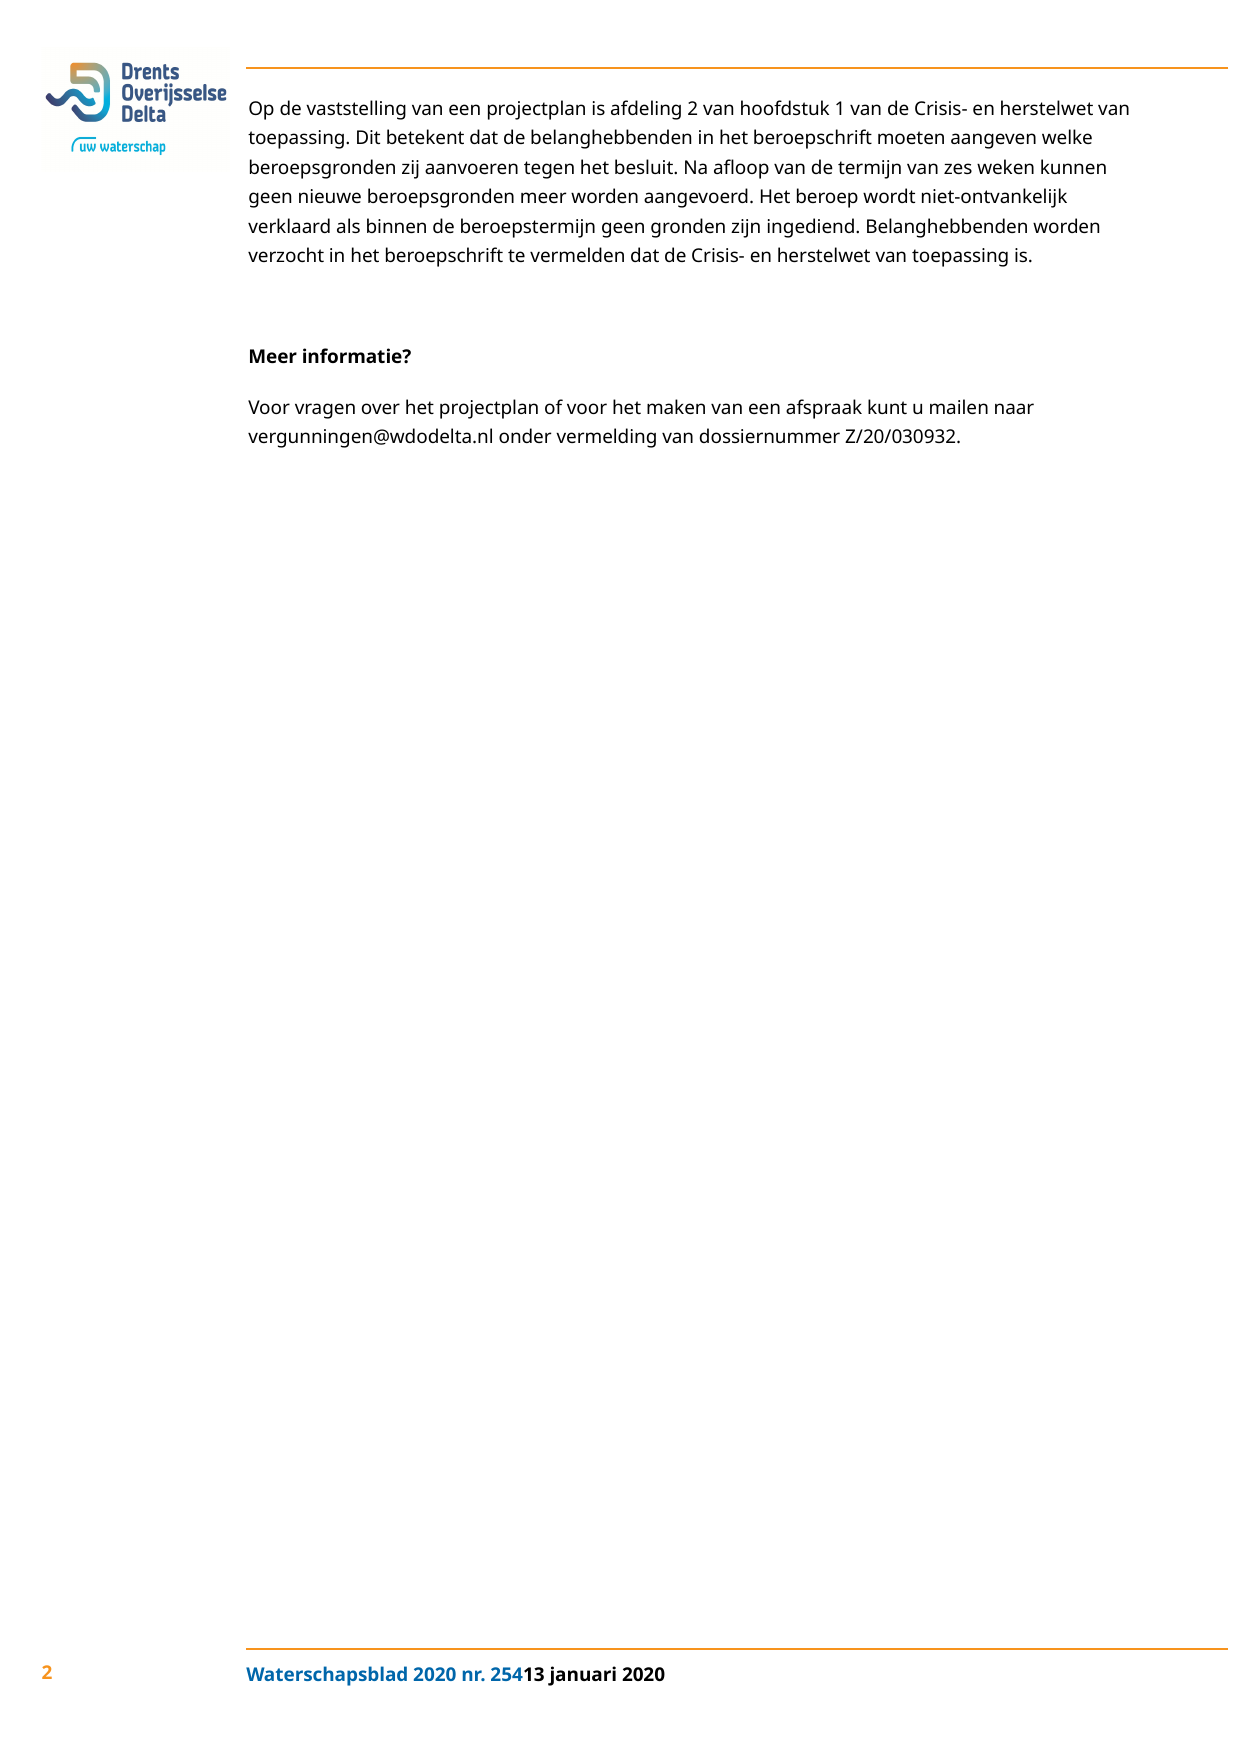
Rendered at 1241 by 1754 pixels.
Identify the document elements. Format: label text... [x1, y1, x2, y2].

picture [41, 47, 231, 172]
text Op de vaststelling van een projectplan is afdeling 2 van hoofdstuk 1 van de Crisis- en herstelwet van toepassing. Dit betekent dat de belanghebbenden in het beroepschrift moeten aangeven welke beroepsgronden zij aanvoeren tegen het besluit. Na afloop van de termijn van zes weken kunnen geen nieuwe beroepsgronden meer worden aangevoerd. Het beroep wordt niet-ontvankelijk verklaard als binnen de beroepstermijn geen gronden zijn ingediend. Belanghebbenden worden verzocht in het beroepschrift te vermelden dat de Crisis- en herstelwet van toepassing is. [248, 95, 1152, 268]
text Voor vragen over het projectplan of voor het maken van een afspraak kunt u mailen naar vergunningen@wdodelta.nl onder vermelding van dossiernummer Z/20/030932. [248, 394, 1152, 449]
text Meer informatie? [248, 343, 1152, 369]
